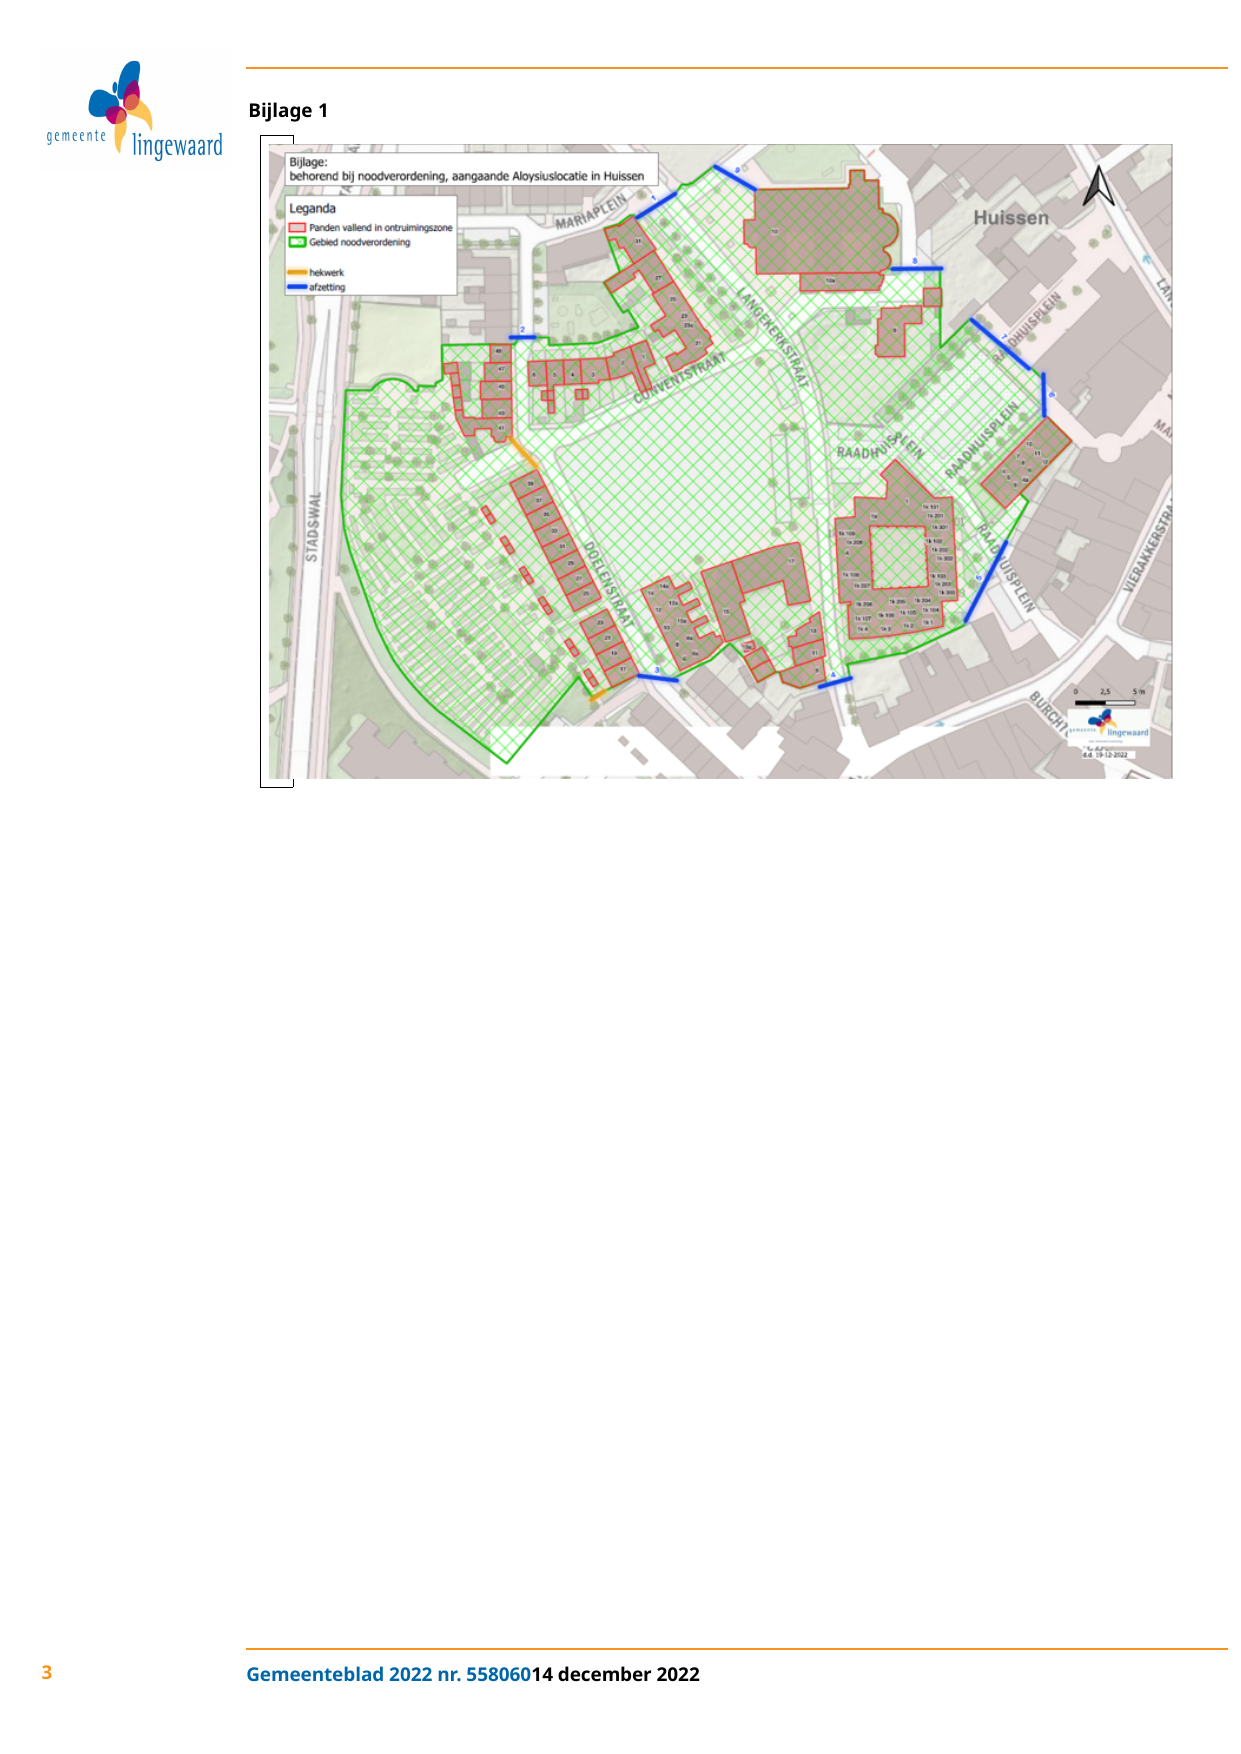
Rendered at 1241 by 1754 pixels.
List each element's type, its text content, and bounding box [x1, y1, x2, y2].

picture [268, 144, 1173, 779]
picture [41, 47, 231, 172]
text Bijlage 1 [248, 95, 1152, 123]
